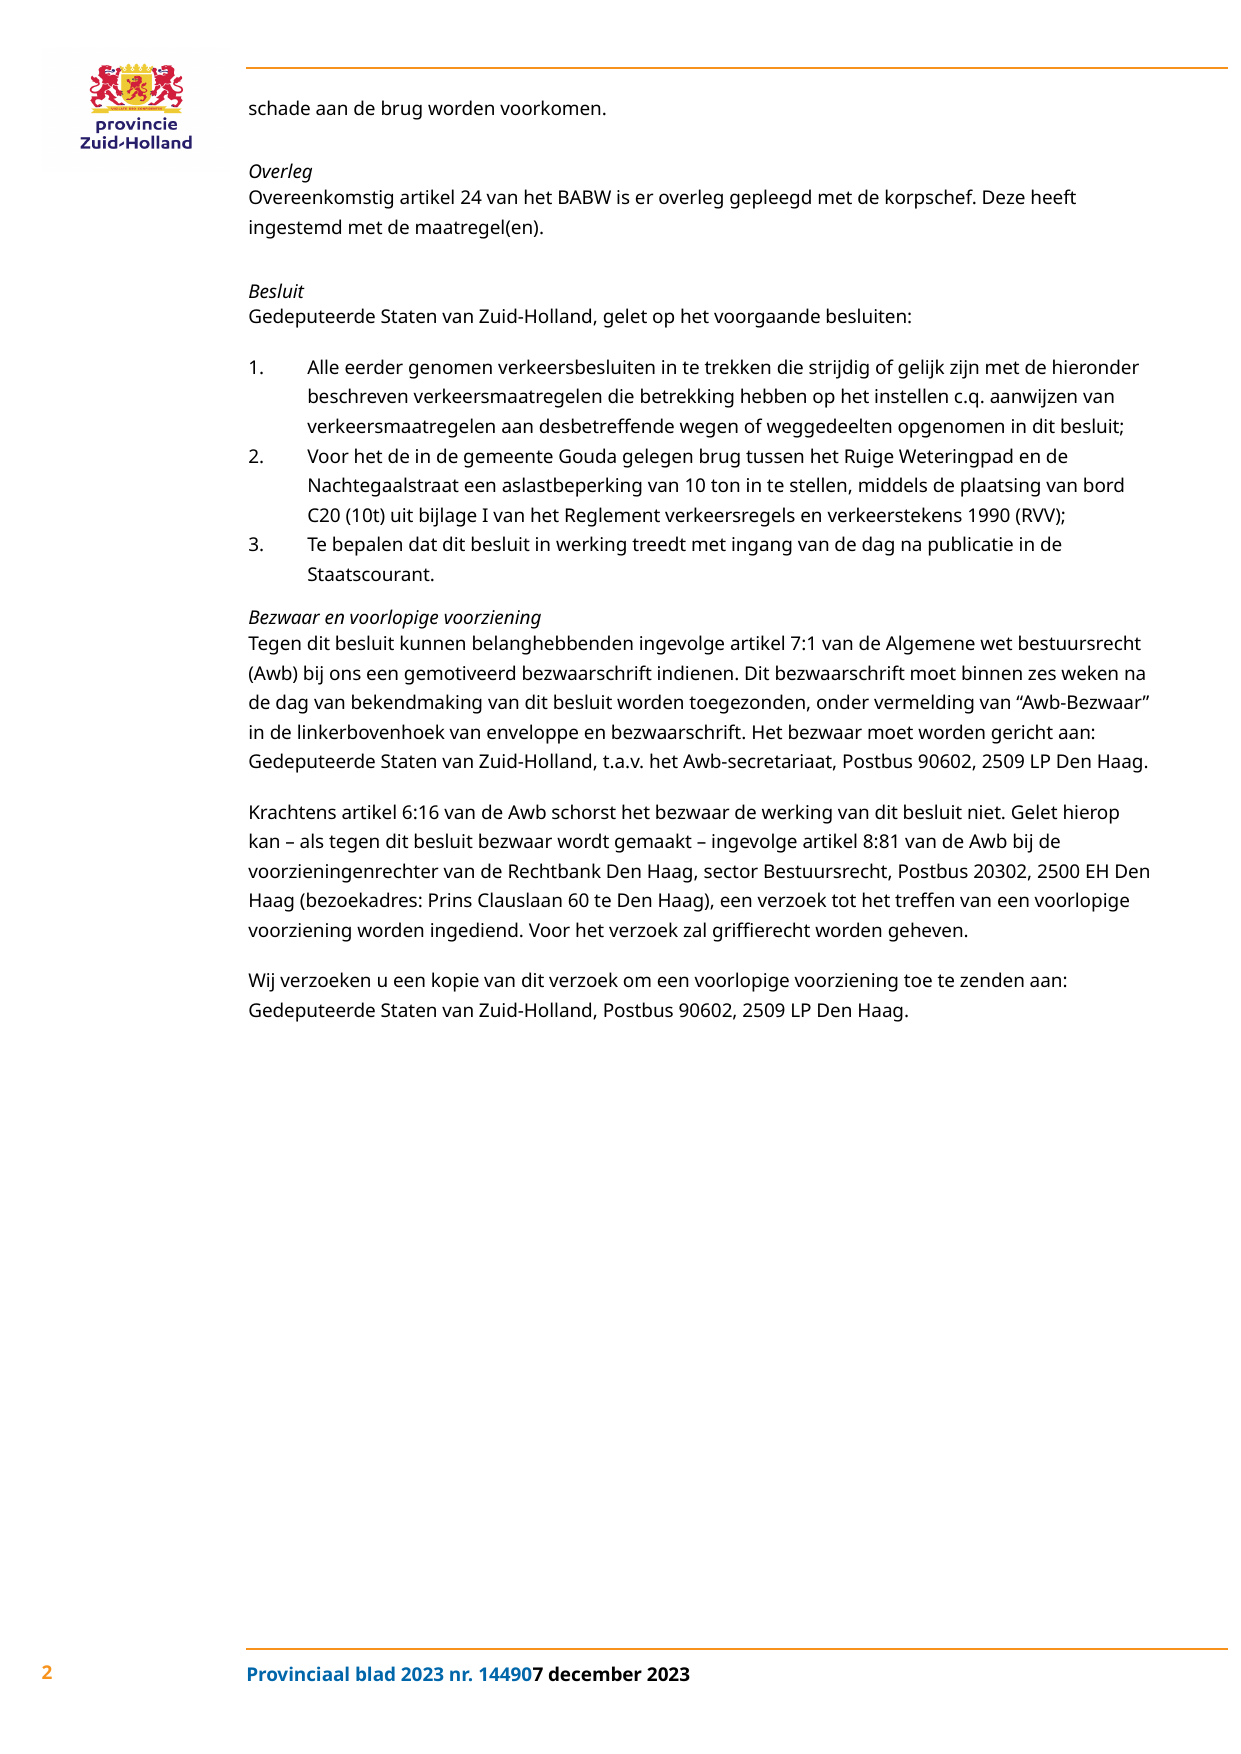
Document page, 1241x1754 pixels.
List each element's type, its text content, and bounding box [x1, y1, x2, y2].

text Besluit [248, 278, 1152, 304]
text Krachtens artikel 6:16 van de Awb schorst het bezwaar de werking van dit besluit niet. Gelet hierop kan – als tegen dit besluit bezwaar wordt gemaakt – ingevolge artikel 8:81 van de Awb bij de voorzieningenrechter van de Rechtbank Den Haag, sector Bestuursrecht, Postbus 20302, 2500 EH Den Haag (bezoekadres: Prins Clauslaan 60 te Den Haag), een verzoek tot het treffen van een voorlopige voorziening worden ingediend. Voor het verzoek zal griffierecht worden geheven. [248, 799, 1152, 943]
text Wij verzoeken u een kopie van dit verzoek om een voorlopige voorziening toe te zenden aan: Gedeputeerde Staten van Zuid-Holland, Postbus 90602, 2509 LP Den Haag. [248, 968, 1152, 1023]
list Alle eerder genomen verkeersbesluiten in te trekken die strijdig of gelijk zijn met de hieronder beschreven verkeersmaatregelen die betrekking hebben op het instellen c.q. aanwijzen van verkeersmaatregelen aan desbetreffende wegen of weggedeelten opgenomen in dit besluit; [248, 354, 1152, 439]
text Gedeputeerde Staten van Zuid-Holland, gelet op het voorgaande besluiten: [248, 304, 1152, 329]
text Tegen dit besluit kunnen belanghebbenden ingevolge artikel 7:1 van de Algemene wet bestuursrecht (Awb) bij ons een gemotiveerd bezwaarschrift indienen. Dit bezwaarschrift moet binnen zes weken na de dag van bekendmaking van dit besluit worden toegezonden, onder vermelding van “Awb-Bezwaar” in de linkerbovenhoek van enveloppe en bezwaarschrift. Het bezwaar moet worden gericht aan: Gedeputeerde Staten van Zuid-Holland, t.a.v. het Awb-secretariaat, Postbus 90602, 2509 LP Den Haag. [248, 630, 1152, 774]
picture [41, 47, 231, 172]
list Te bepalen dat dit besluit in werking treedt met ingang van de dag na publicatie in de Staatscourant. [248, 532, 1152, 587]
text Overeenkomstig artikel 24 van het BABW is er overleg gepleegd met de korpschef. Deze heeft ingestemd met de maatregel(en). [248, 184, 1152, 240]
text Overleg [248, 159, 1152, 184]
text Bezwaar en voorlopige voorziening [248, 604, 1152, 630]
list Voor het de in de gemeente Gouda gelegen brug tussen het Ruige Weteringpad en de Nachtegaalstraat een aslastbeperking van 10 ton in te stellen, middels de plaatsing van bord C20 (10t) uit bijlage I van het Reglement verkeersregels en verkeerstekens 1990 (RVV); [248, 443, 1152, 528]
text schade aan de brug worden voorkomen. [248, 95, 1152, 121]
